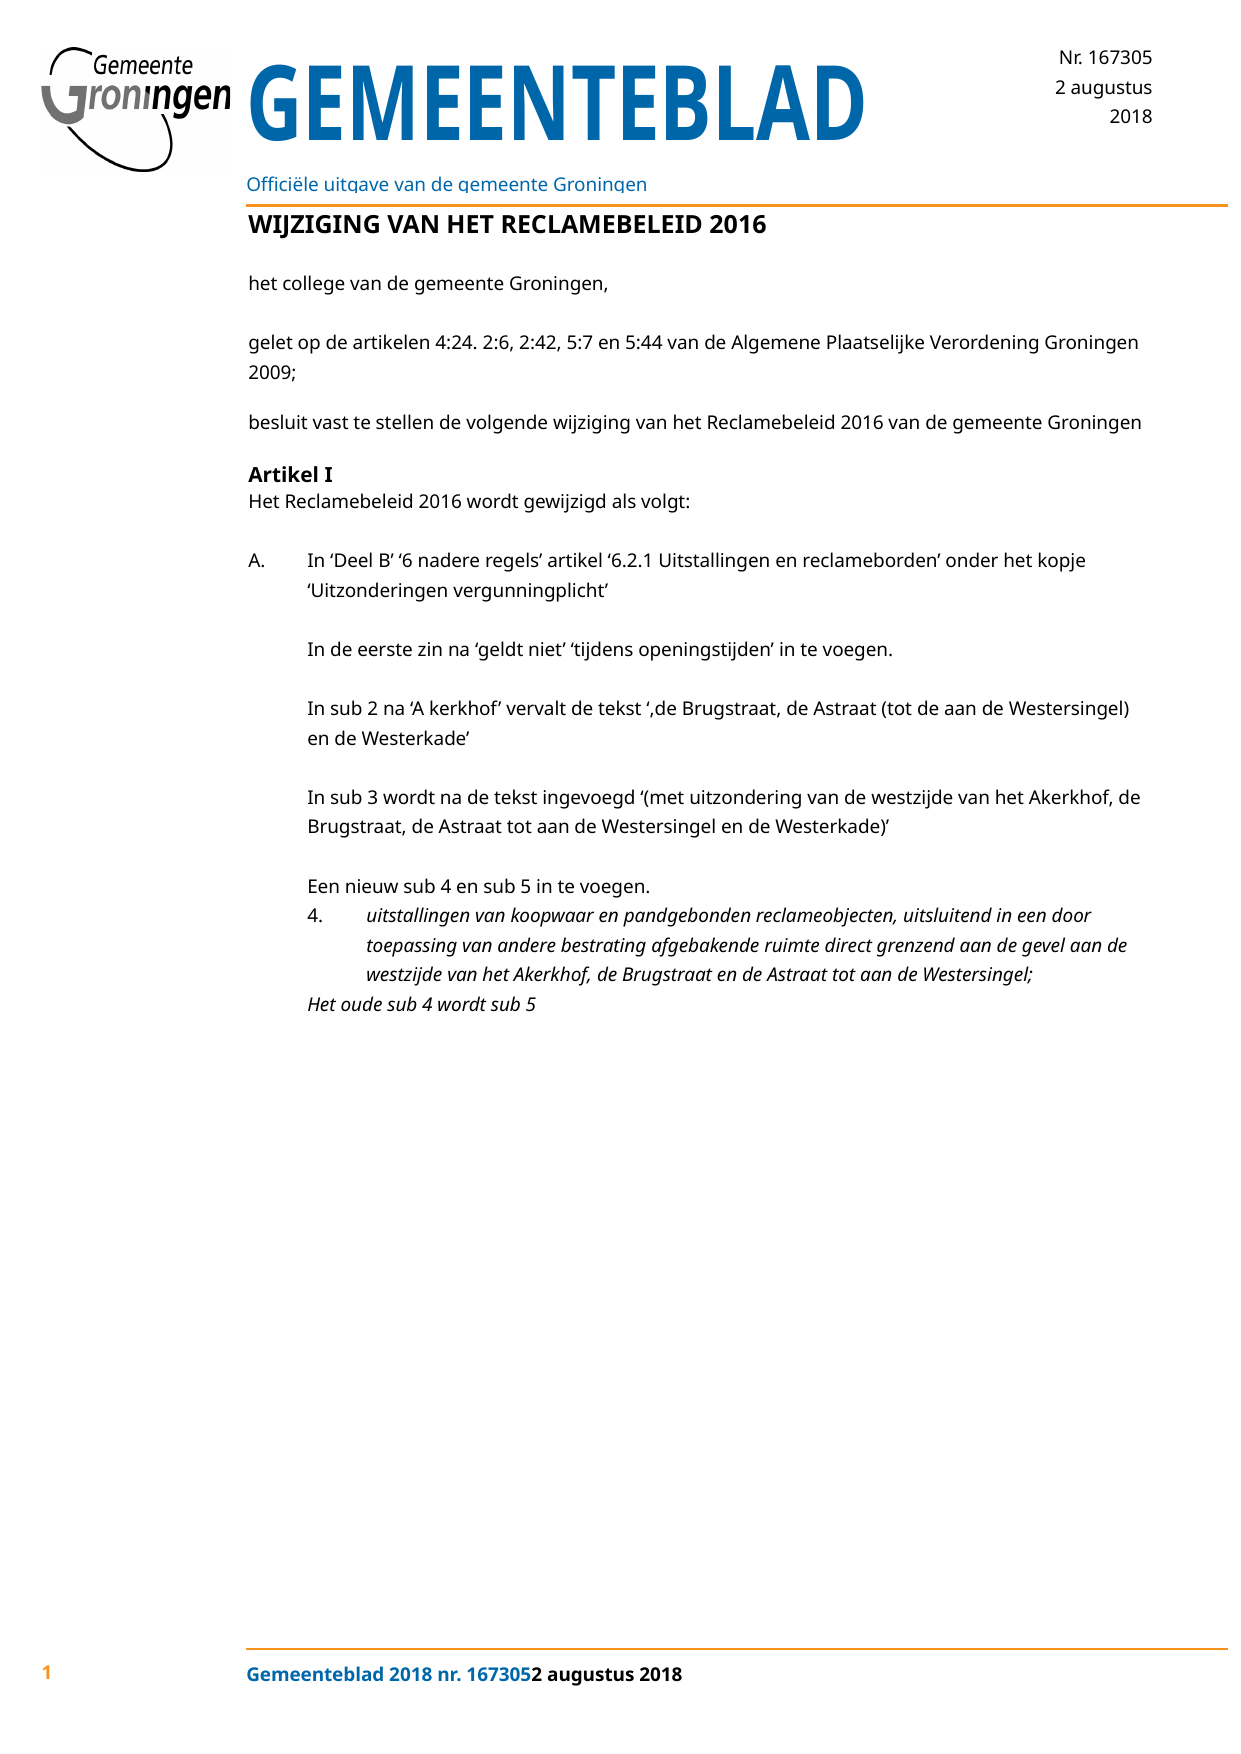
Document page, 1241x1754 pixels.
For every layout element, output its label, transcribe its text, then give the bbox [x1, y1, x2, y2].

picture [41, 47, 231, 172]
text WIJZIGING VAN HET RECLAMEBELEID 2016 [248, 207, 1152, 241]
text besluit vast te stellen de volgende wijziging van het Reclamebeleid 2016 van de gemeente Groningen [248, 409, 1152, 435]
text gelet op de artikelen 4:24. 2:6, 2:42, 5:7 en 5:44 van de Algemene Plaatselijke Verordening Groningen 2009; [248, 329, 1152, 385]
list In de eerste zin na ‘geldt niet’ ‘tijdens openingstijden’ in te voegen. [248, 636, 1152, 662]
list Het oude sub 4 wordt sub 5 [248, 991, 1152, 1017]
text Artikel I [248, 460, 1152, 488]
list In sub 2 na ‘A kerkhof’ vervalt de tekst ‘,de Brugstraat, de Astraat (tot de aan de Westersingel) en de Westerkade’ [248, 695, 1152, 751]
list uitstallingen van koopwaar en pandgebonden reclameobjecten, uitsluitend in een door toepassing van andere bestrating afgebakende ruimte direct grenzend aan de gevel aan de westzijde van het Akerkhof, de Brugstraat en de Astraat tot aan de Westersingel; [307, 902, 1152, 987]
text het college van de gemeente Groningen, [248, 270, 1152, 296]
list In sub 3 wordt na de tekst ingevoegd ‘(met uitzondering van de westzijde van het Akerkhof, de Brugstraat, de Astraat tot aan de Westersingel en de Westerkade)’ [248, 784, 1152, 839]
list Een nieuw sub 4 en sub 5 in te voegen. [248, 873, 1152, 898]
text Het Reclamebeleid 2016 wordt gewijzigd als volgt: [248, 488, 1152, 514]
list In ‘Deel B’ ‘6 nadere regels’ artikel ‘6.2.1 Uitstallingen en reclameborden’ onder het kopje ‘Uitzonderingen vergunningplicht’ [248, 547, 1152, 603]
